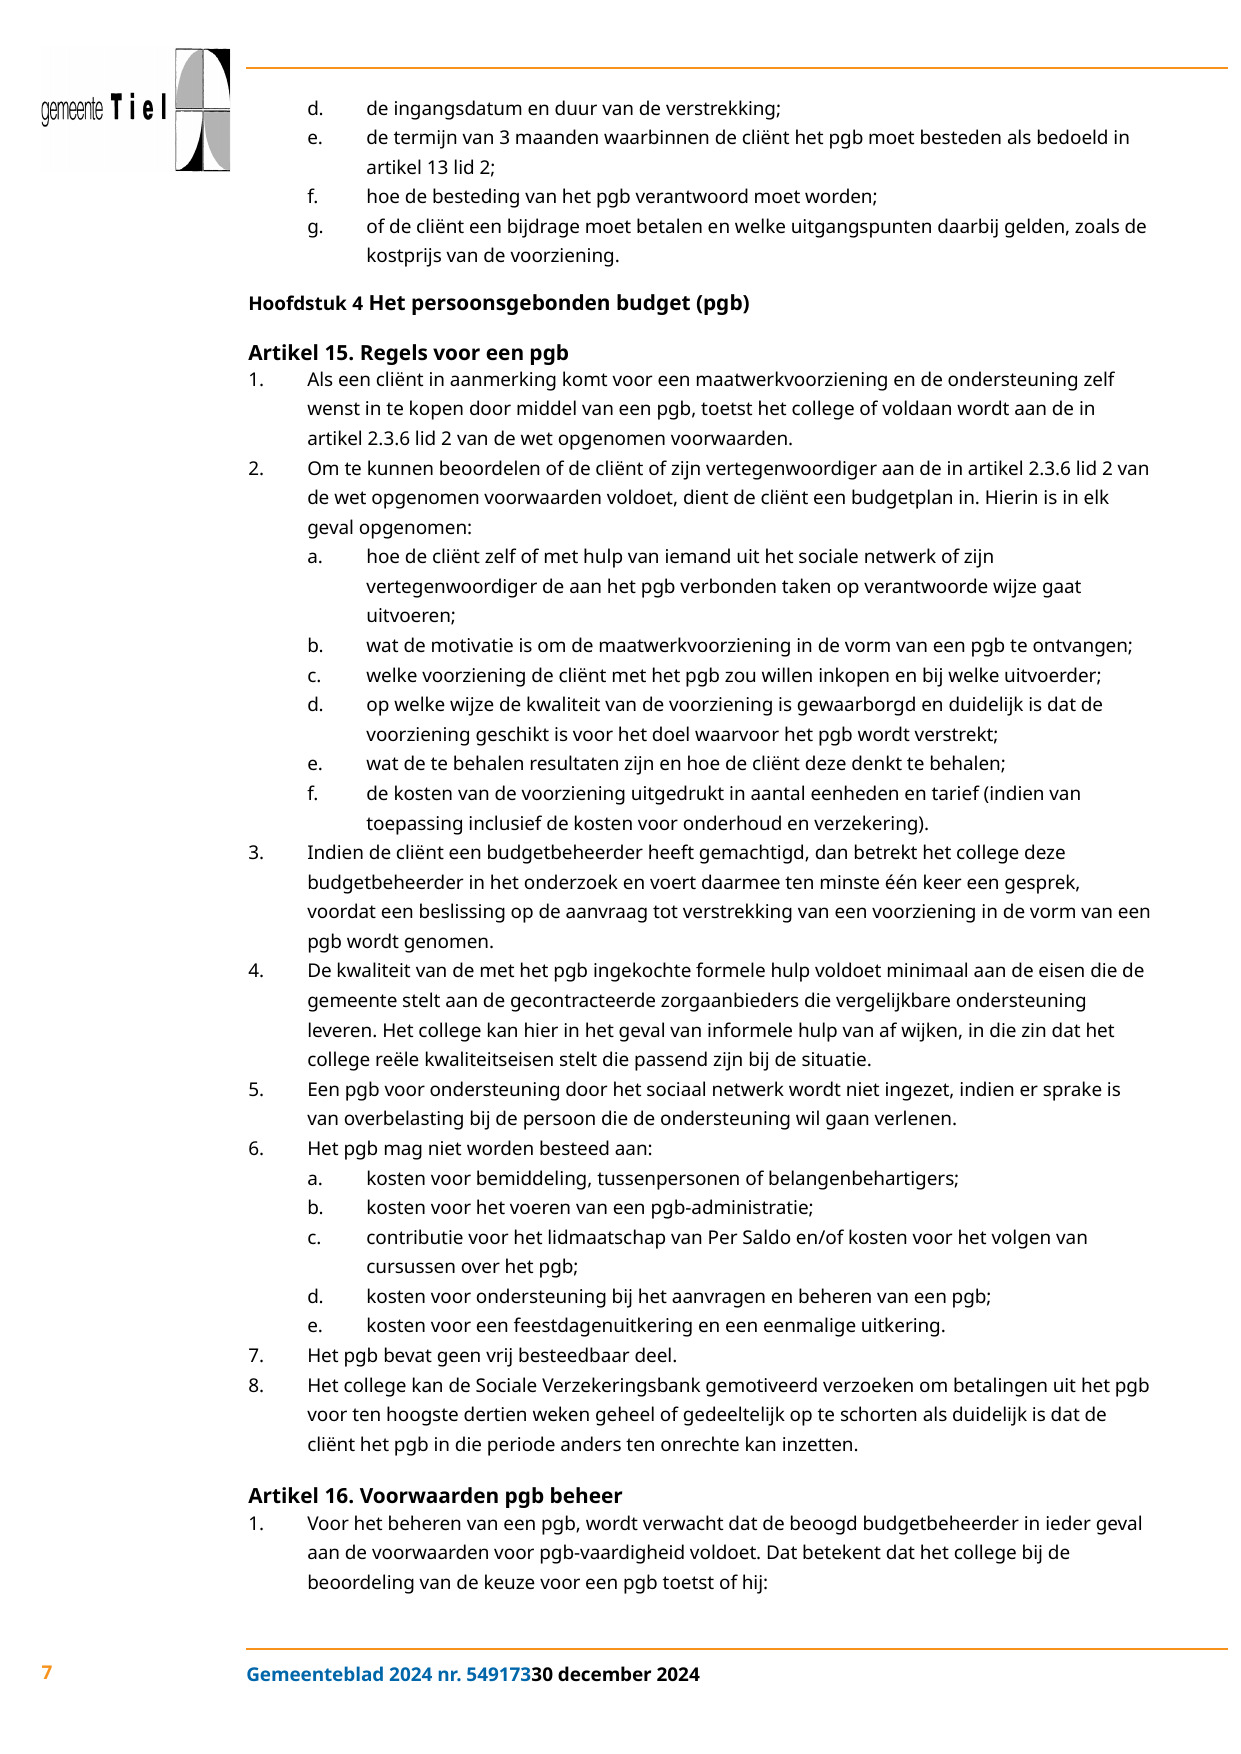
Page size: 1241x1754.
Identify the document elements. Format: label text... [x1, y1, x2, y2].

text Artikel 16. Voorwaarden pgb beheer [248, 1481, 1152, 1510]
list Het pgb bevat geen vrij besteedbaar deel. [248, 1342, 1152, 1368]
picture [41, 47, 231, 172]
list de kosten van de voorziening uitgedrukt in aantal eenheden en tarief (indien van toepassing inclusief de kosten voor onderhoud en verzekering). [307, 780, 1152, 836]
list Om te kunnen beoordelen of de cliënt of zijn vertegenwoordiger aan de in artikel 2.3.6 lid 2 van de wet opgenomen voorwaarden voldoet, dient de cliënt een budgetplan in. Hierin is in elk geval opgenomen: [248, 455, 1152, 540]
list Een pgb voor ondersteuning door het sociaal netwerk wordt niet ingezet, indien er sprake is van overbelasting bij de persoon die de ondersteuning wil gaan verlenen. [248, 1076, 1152, 1131]
list kosten voor het voeren van een pgb-administratie; [307, 1194, 1152, 1220]
text Hoofdstuk 4 Het persoonsgebonden budget (pgb) [248, 288, 1152, 317]
list kosten voor bemiddeling, tussenpersonen of belangenbehartigers; [307, 1165, 1152, 1191]
list Het college kan de Sociale Verzekeringsbank gemotiveerd verzoeken om betalingen uit het pgb voor ten hoogste dertien weken geheel of gedeeltelijk op te schorten als duidelijk is dat de cliënt het pgb in die periode anders ten onrechte kan inzetten. [248, 1372, 1152, 1457]
list de ingangsdatum en duur van de verstrekking; [307, 95, 1152, 121]
list kosten voor een feestdagenuitkering en een eenmalige uitkering. [307, 1313, 1152, 1338]
list hoe de besteding van het pgb verantwoord moet worden; [307, 183, 1152, 209]
list Het pgb mag niet worden besteed aan: [248, 1135, 1152, 1161]
list op welke wijze de kwaliteit van de voorziening is gewaarborgd en duidelijk is dat de voorziening geschikt is voor het doel waarvoor het pgb wordt verstrekt; [307, 691, 1152, 747]
list De kwaliteit van de met het pgb ingekochte formele hulp voldoet minimaal aan de eisen die de gemeente stelt aan de gecontracteerde zorgaanbieders die vergelijkbare ondersteuning leveren. Het college kan hier in het geval van informele hulp van af wijken, in die zin dat het college reële kwaliteitseisen stelt die passend zijn bij de situatie. [248, 958, 1152, 1072]
list hoe de cliënt zelf of met hulp van iemand uit het sociale netwerk of zijn vertegenwoordiger de aan het pgb verbonden taken op verantwoorde wijze gaat uitvoeren; [307, 543, 1152, 628]
list of de cliënt een bijdrage moet betalen en welke uitgangspunten daarbij gelden, zoals de kostprijs van de voorziening. [307, 213, 1152, 268]
list contributie voor het lidmaatschap van Per Saldo en/of kosten voor het volgen van cursussen over het pgb; [307, 1224, 1152, 1279]
list de termijn van 3 maanden waarbinnen de cliënt het pgb moet besteden als bedoeld in artikel 13 lid 2; [307, 124, 1152, 180]
list kosten voor ondersteuning bij het aanvragen en beheren van een pgb; [307, 1283, 1152, 1309]
list welke voorziening de cliënt met het pgb zou willen inkopen en bij welke uitvoerder; [307, 662, 1152, 688]
list Voor het beheren van een pgb, wordt verwacht dat de beoogd budgetbeheerder in ieder geval aan de voorwaarden voor pgb-vaardigheid voldoet. Dat betekent dat het college bij de beoordeling van de keuze voor een pgb toetst of hij: [248, 1510, 1152, 1595]
text Artikel 15. Regels voor een pgb [248, 338, 1152, 366]
list Als een cliënt in aanmerking komt voor een maatwerkvoorziening en de ondersteuning zelf wenst in te kopen door middel van een pgb, toetst het college of voldaan wordt aan de in artikel 2.3.6 lid 2 van de wet opgenomen voorwaarden. [248, 366, 1152, 451]
list Indien de cliënt een budgetbeheerder heeft gemachtigd, dan betrekt het college deze budgetbeheerder in het onderzoek en voert daarmee ten minste één keer een gesprek, voordat een beslissing op de aanvraag tot verstrekking van een voorziening in de vorm van een pgb wordt genomen. [248, 839, 1152, 954]
list wat de te behalen resultaten zijn en hoe de cliënt deze denkt te behalen; [307, 751, 1152, 776]
list wat de motivatie is om de maatwerkvoorziening in de vorm van een pgb te ontvangen; [307, 632, 1152, 658]
